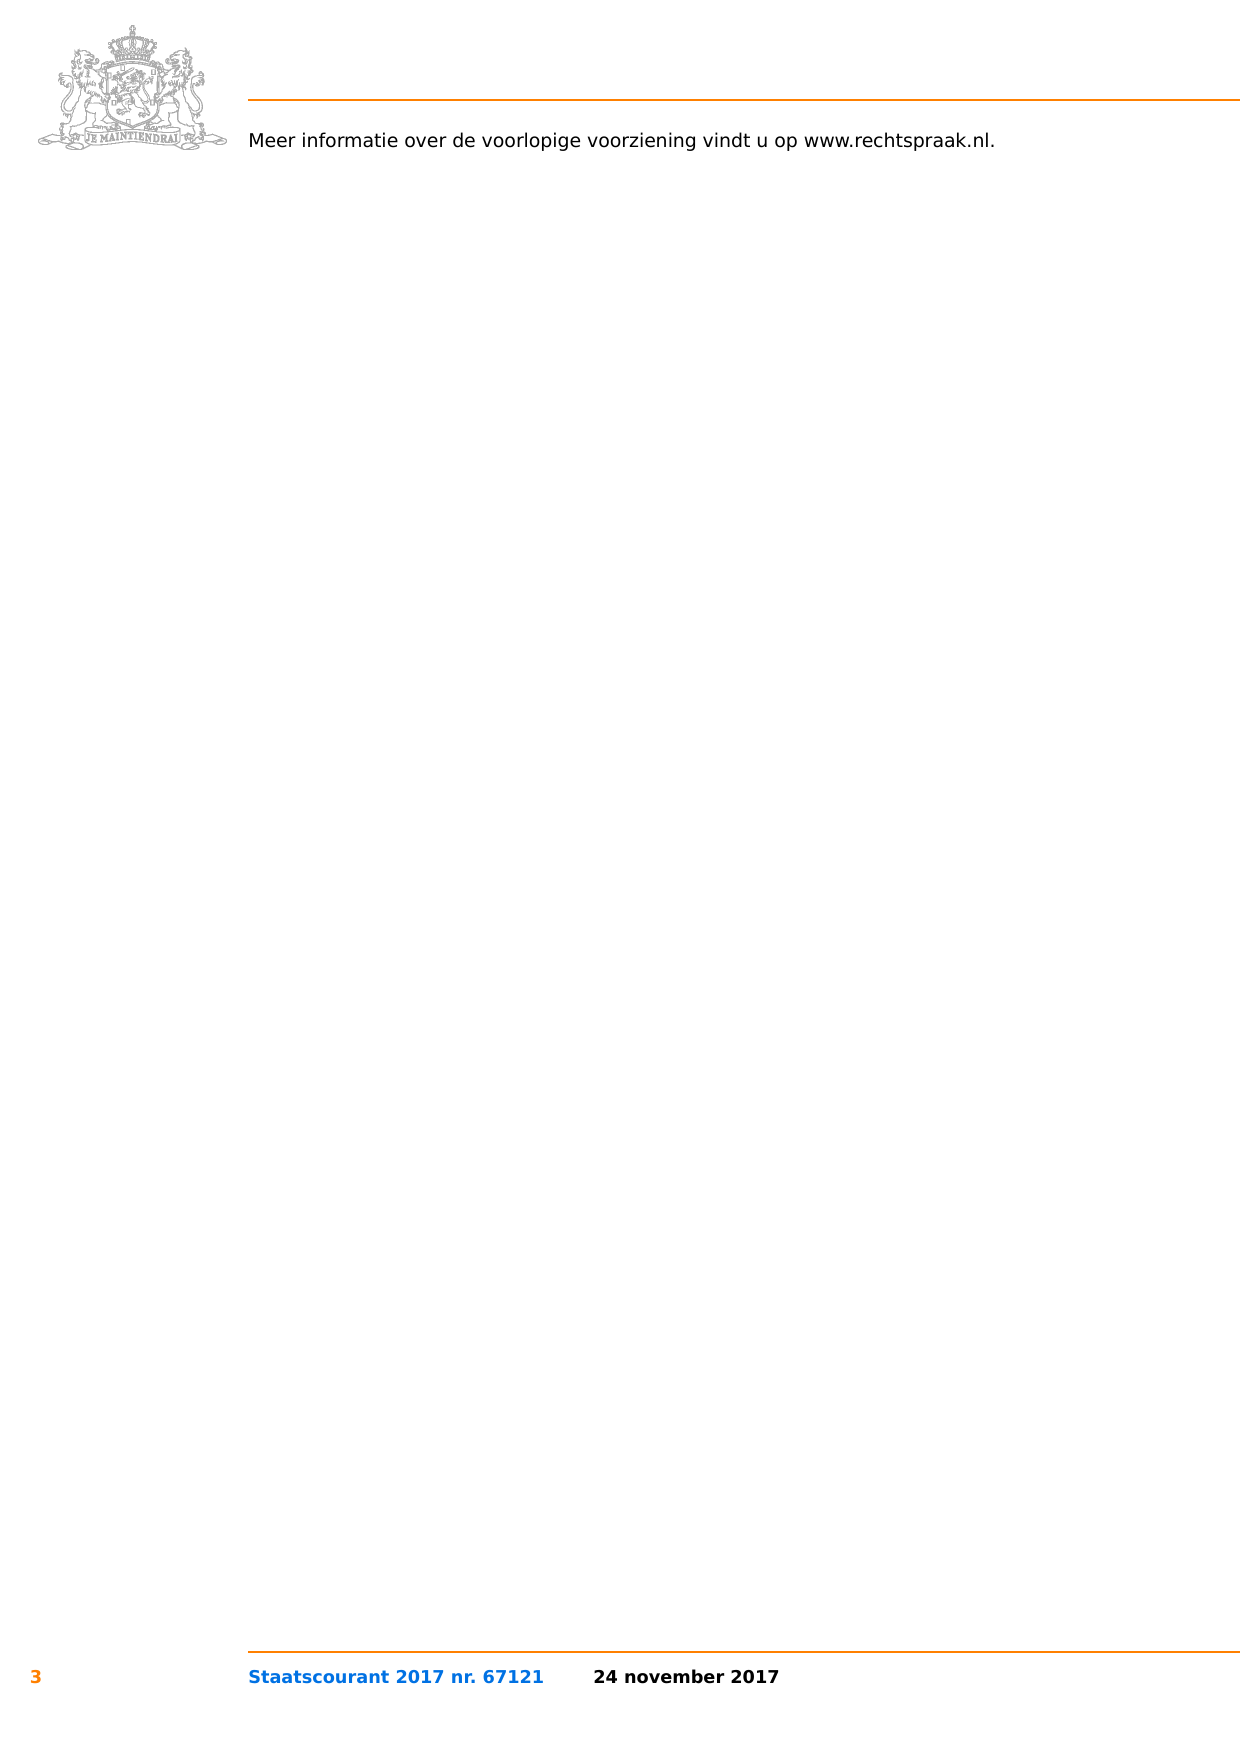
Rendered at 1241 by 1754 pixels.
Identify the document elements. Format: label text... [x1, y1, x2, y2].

picture [38, 25, 227, 150]
text Meer informatie over de voorlopige voorziening vindt u op www.rechtspraak.nl. [248, 130, 1163, 152]
